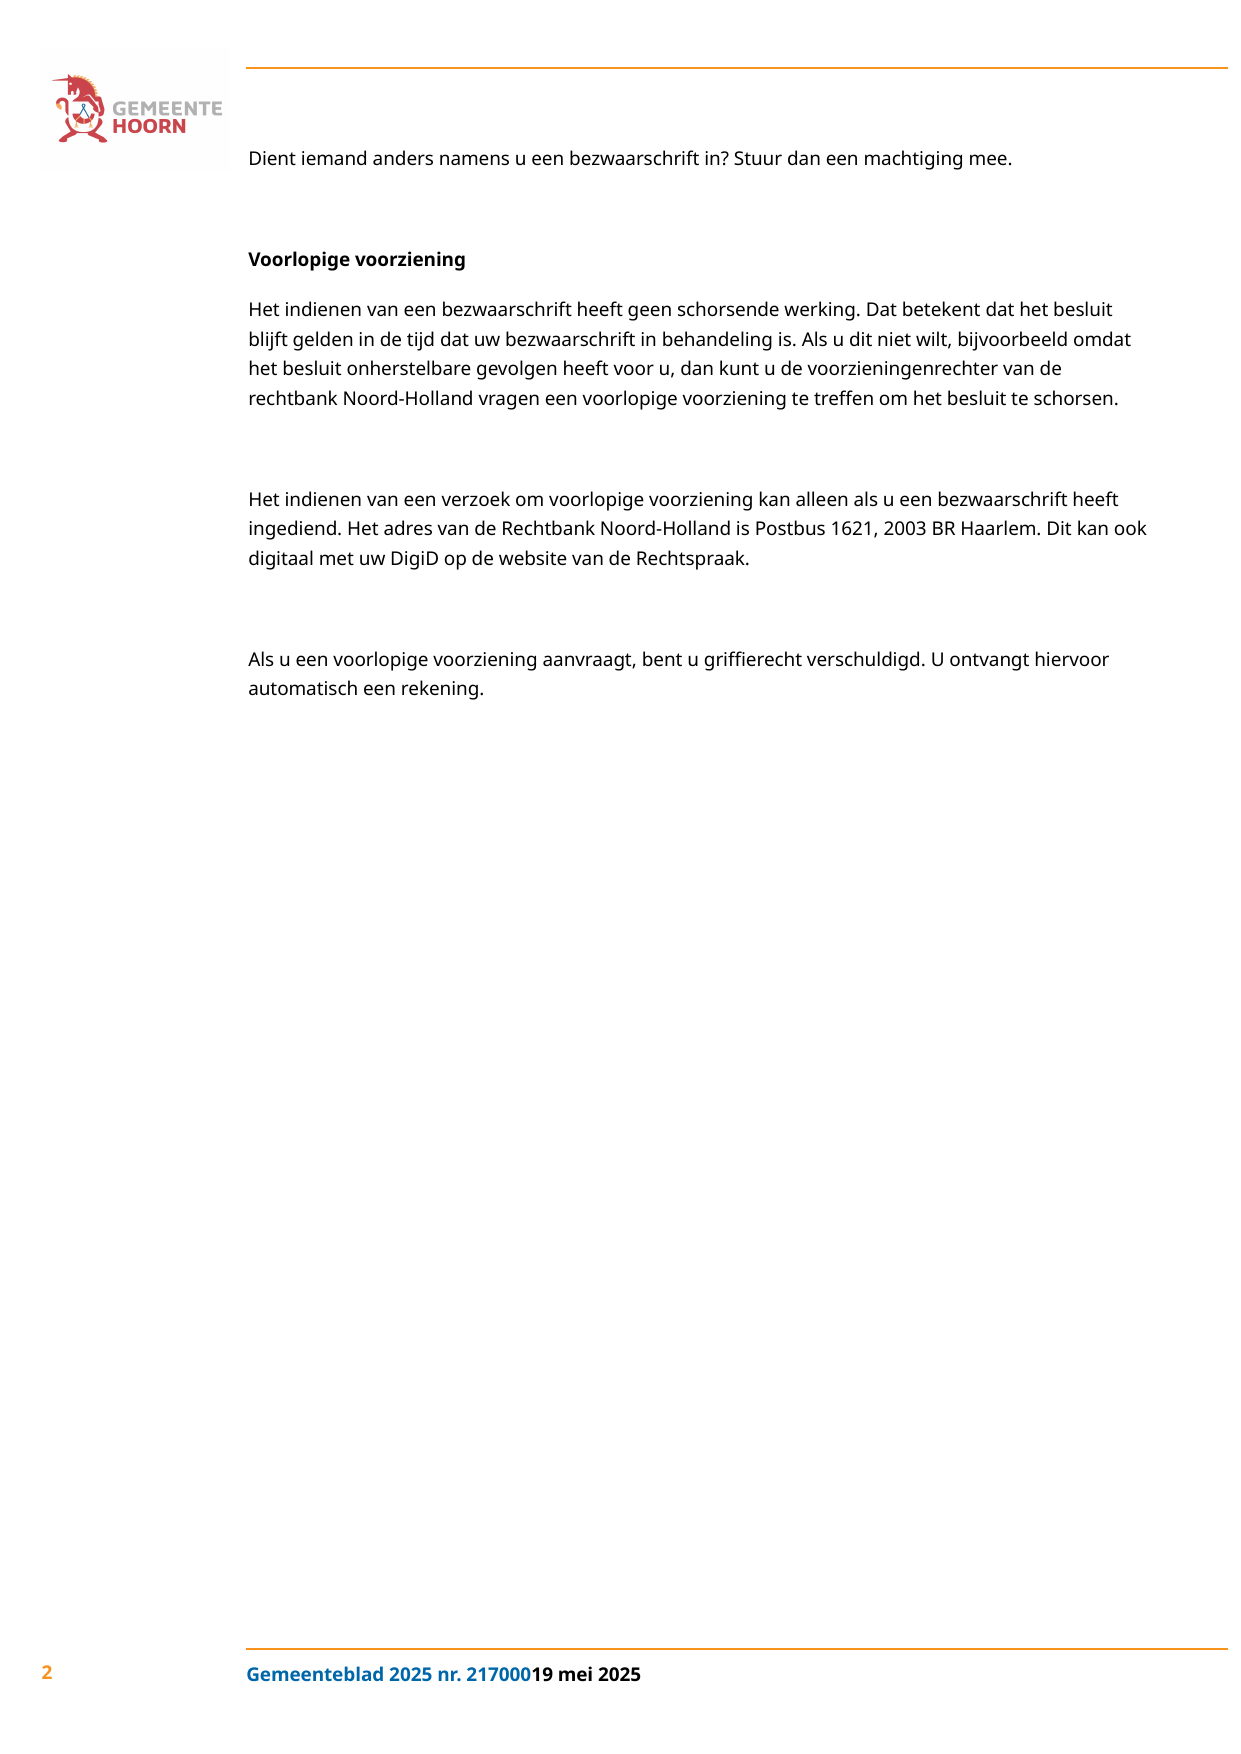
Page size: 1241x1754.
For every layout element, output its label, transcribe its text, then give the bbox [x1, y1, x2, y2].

text Als u een voorlopige voorziening aanvraagt, bent u griffierecht verschuldigd. U ontvangt hiervoor automatisch een rekening. [248, 646, 1152, 701]
text Voorlopige voorziening [248, 246, 1152, 272]
text Het indienen van een verzoek om voorlopige voorziening kan alleen als u een bezwaarschrift heeft ingediend. Het adres van de Rechtbank Noord-Holland is Postbus 1621, 2003 BR Haarlem. Dit kan ook digitaal met uw DigiD op de website van de Rechtspraak. [248, 486, 1152, 571]
text Het indienen van een bezwaarschrift heeft geen schorsende werking. Dat betekent dat het besluit blijft gelden in de tijd dat uw bezwaarschrift in behandeling is. Als u dit niet wilt, bijvoorbeeld omdat het besluit onherstelbare gevolgen heeft voor u, dan kunt u de voorzieningenrechter van de rechtbank Noord-Holland vragen een voorlopige voorziening te treffen om het besluit te schorsen. [248, 296, 1152, 411]
text Dient iemand anders namens u een bezwaarschrift in? Stuur dan een machtiging mee. [248, 145, 1152, 171]
picture [41, 47, 231, 172]
